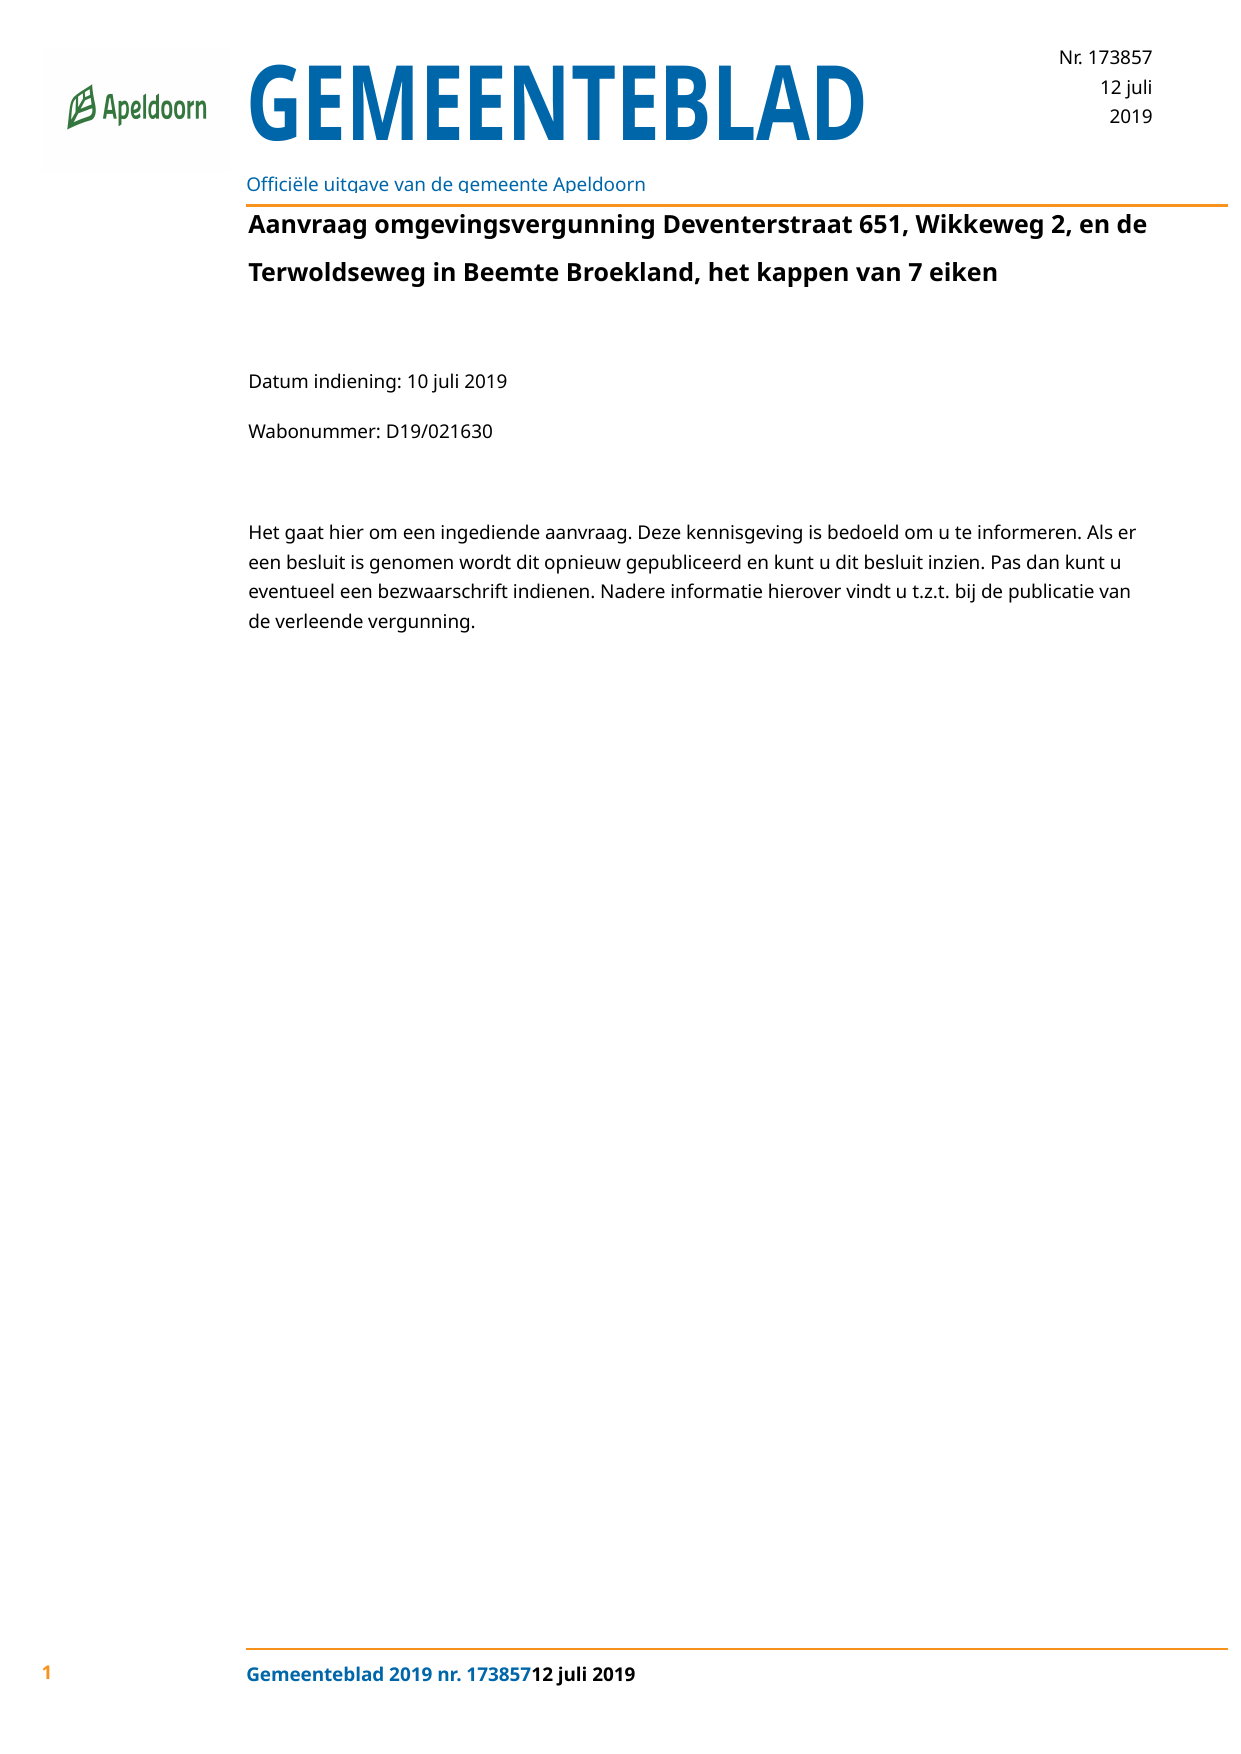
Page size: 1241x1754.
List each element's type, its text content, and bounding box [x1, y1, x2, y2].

text Wabonummer: D19/021630 [248, 419, 1152, 444]
text Aanvraag omgevingsvergunning Deventerstraat 651, Wikkeweg 2, en de Terwoldseweg in Beemte Broekland, het kappen van 7 eiken [248, 207, 1152, 288]
text Het gaat hier om een ingediende aanvraag. Deze kennisgeving is bedoeld om u te informeren. Als er een besluit is genomen wordt dit opnieuw gepubliceerd en kunt u dit besluit inzien. Pas dan kunt u eventueel een bezwaarschrift indienen. Nadere informatie hierover vindt u t.z.t. bij de publicatie van de verleende vergunning. [248, 519, 1152, 634]
picture [41, 47, 231, 172]
text Datum indiening: 10 juli 2019 [248, 368, 1152, 394]
